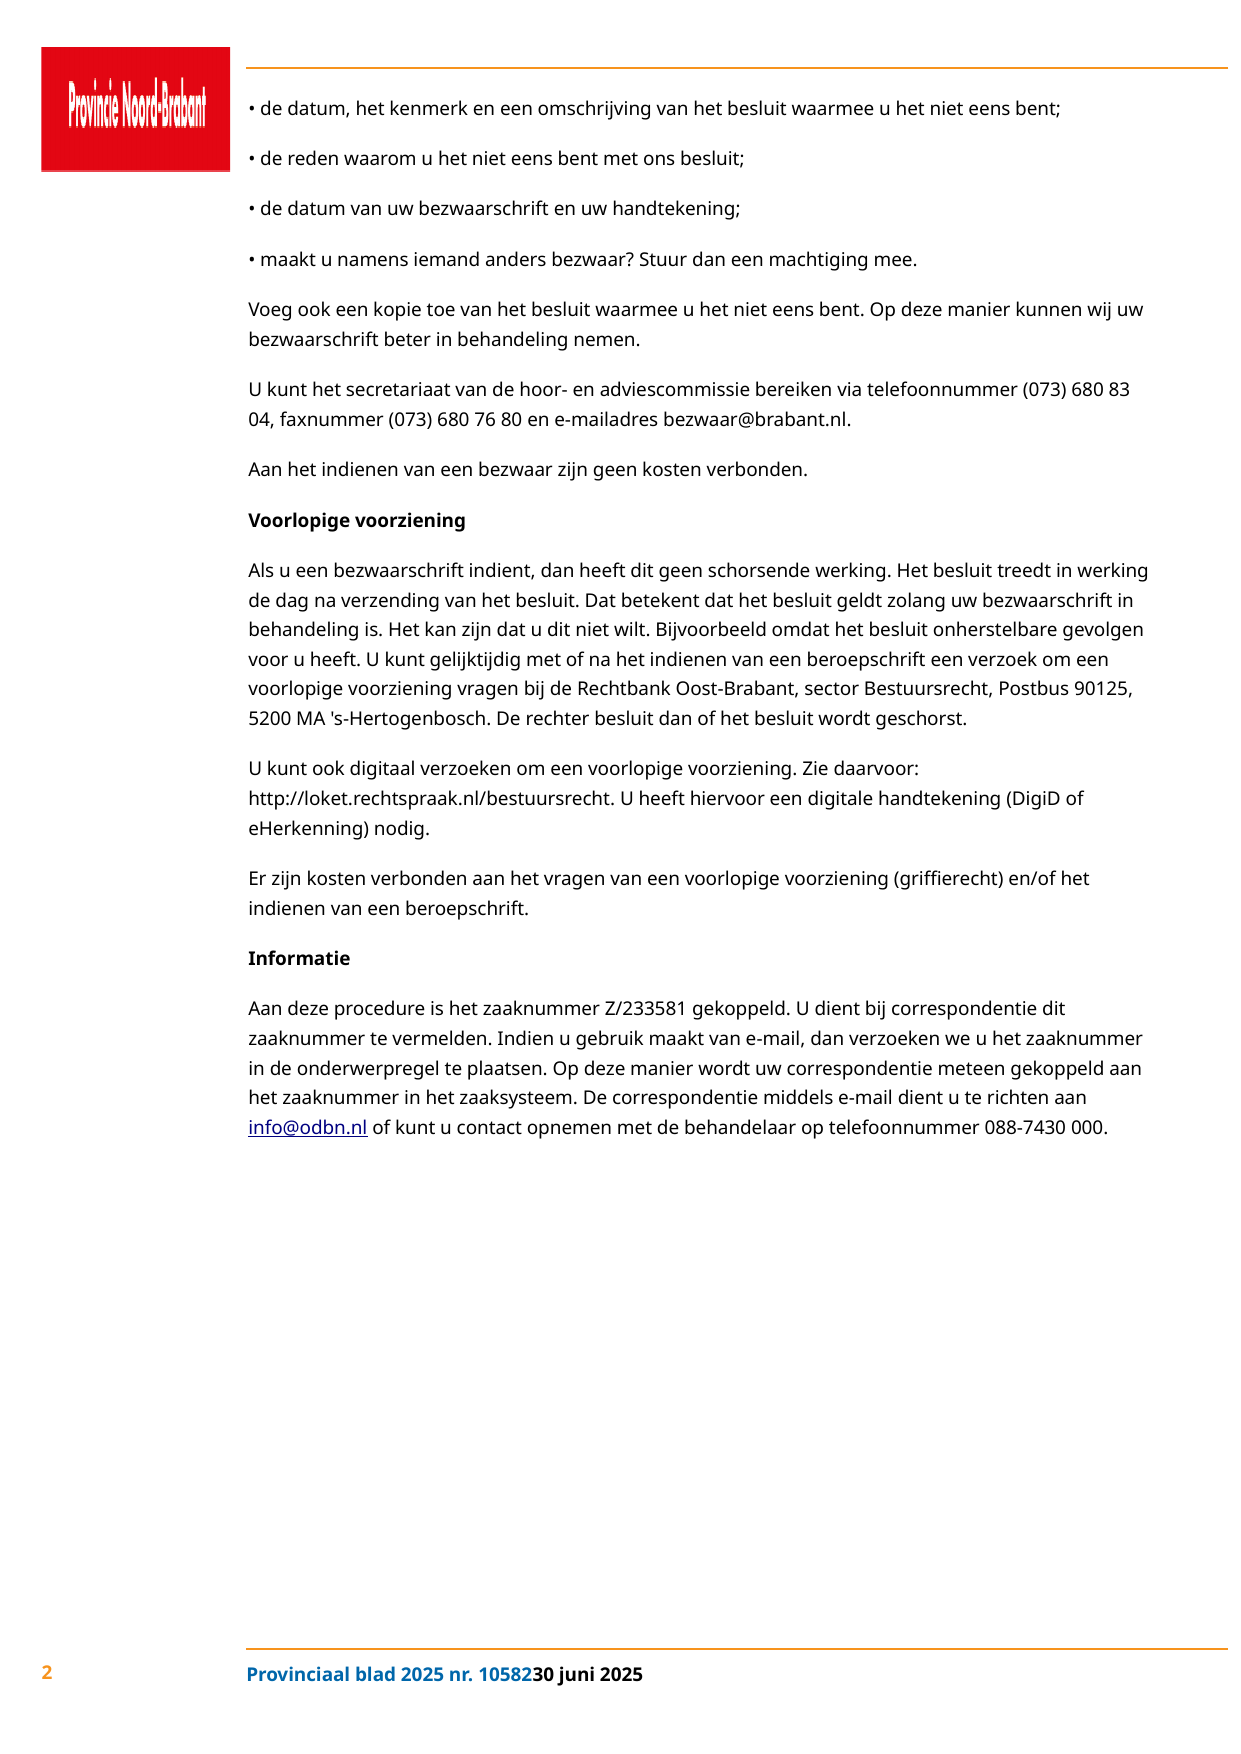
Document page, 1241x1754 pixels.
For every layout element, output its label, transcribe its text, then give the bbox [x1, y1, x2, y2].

text • de reden waarom u het niet eens bent met ons besluit; [248, 145, 1152, 171]
text Er zijn kosten verbonden aan het vragen van een voorlopige voorziening (griffierecht) en/of het indienen van een beroepschrift. [248, 865, 1152, 921]
text U kunt ook digitaal verzoeken om een voorlopige voorziening. Zie daarvoor: http://loket.rechtspraak.nl/bestuursrecht. U heeft hiervoor een digitale handtekening (DigiD of eHerkenning) nodig. [248, 756, 1152, 841]
text Als u een bezwaarschrift indient, dan heeft dit geen schorsende werking. Het besluit treedt in werking de dag na verzending van het besluit. Dat betekent dat het besluit geldt zolang uw bezwaarschrift in behandeling is. Het kan zijn dat u dit niet wilt. Bijvoorbeeld omdat het besluit onherstelbare gevolgen voor u heeft. U kunt gelijktijdig met of na het indienen van een beroepschrift een verzoek om een voorlopige voorziening vragen bij de Rechtbank Oost-Brabant, sector Bestuursrecht, Postbus 90125, 5200 MA 's‑Hertogenbosch. De rechter besluit dan of het besluit wordt geschorst. [248, 557, 1152, 731]
text Informatie [248, 945, 1152, 971]
text U kunt het secretariaat van de hoor- en adviescommissie bereiken via telefoonnummer (073) 680 83 04, faxnummer (073) 680 76 80 en e-mailadres bezwaar@brabant.nl. [248, 376, 1152, 432]
text Voorlopige voorziening [248, 507, 1152, 533]
text Aan deze procedure is het zaaknummer Z/233581 gekoppeld. U dient bij correspondentie dit zaaknummer te vermelden. Indien u gebruik maakt van e-mail, dan verzoeken we u het zaaknummer in de onderwerpregel te plaatsen. Op deze manier wordt uw correspondentie meteen gekoppeld aan het zaaknummer in het zaaksysteem. De correspondentie middels e-mail dient u te richten aan info@odbn.nl of kunt u contact opnemen met de behandelaar op telefoonnummer 088-7430 000. [248, 996, 1152, 1140]
text Voeg ook een kopie toe van het besluit waarmee u het niet eens bent. Op deze manier kunnen wij uw bezwaarschrift beter in behandeling nemen. [248, 296, 1152, 352]
text • maakt u namens iemand anders bezwaar? Stuur dan een machtiging mee. [248, 246, 1152, 272]
text • de datum, het kenmerk en een omschrijving van het besluit waarmee u het niet eens bent; [248, 95, 1152, 121]
text Aan het indienen van een bezwaar zijn geen kosten verbonden. [248, 456, 1152, 482]
text • de datum van uw bezwaarschrift en uw handtekening; [248, 196, 1152, 221]
picture [41, 47, 231, 172]
